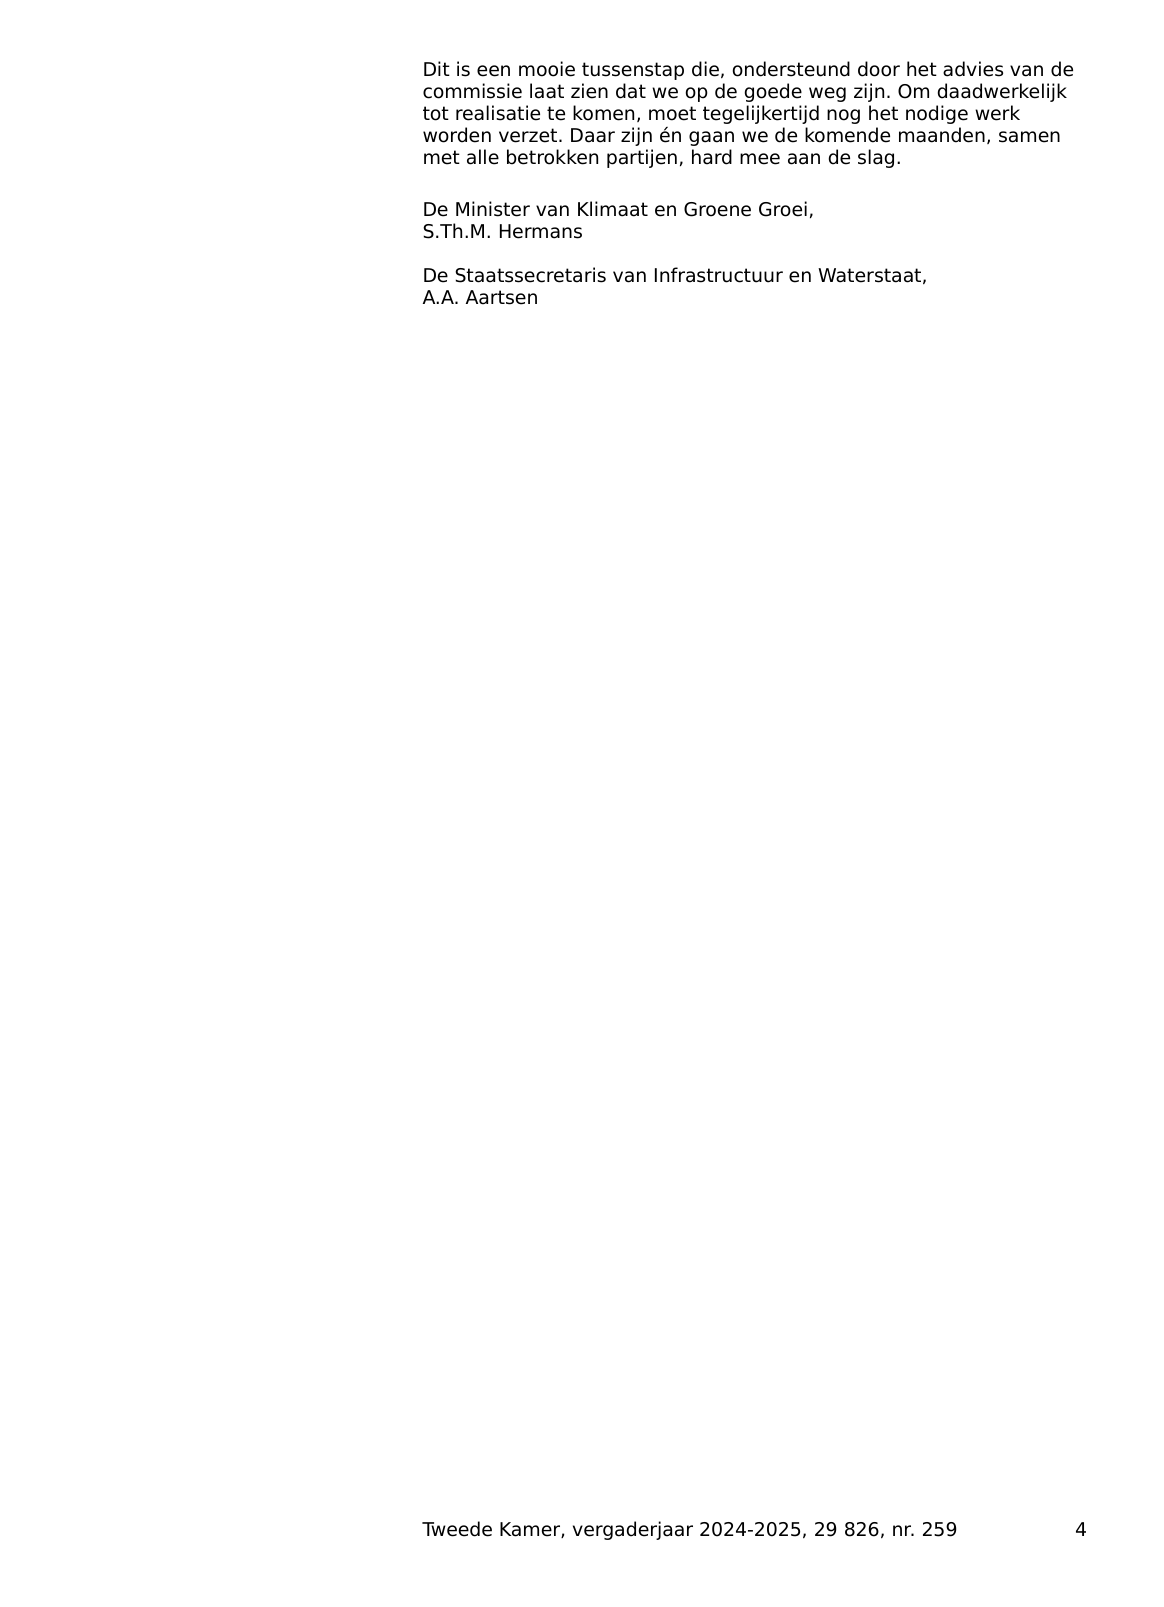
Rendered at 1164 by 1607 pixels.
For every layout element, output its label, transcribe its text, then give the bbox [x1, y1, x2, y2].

text De Staatssecretaris van Infrastructuur en Waterstaat, A.A. Aartsen [422, 265, 1087, 309]
text Dit is een mooie tussenstap die, ondersteund door het advies van de commissie laat zien dat we op de goede weg zijn. Om daadwerkelijk tot realisatie te komen, moet tegelijkertijd nog het nodige werk worden verzet. Daar zijn én gaan we de komende maanden, samen met alle betrokken partijen, hard mee aan de slag. [422, 59, 1087, 169]
text De Minister van Klimaat en Groene Groei, S.Th.M. Hermans [422, 199, 1087, 243]
